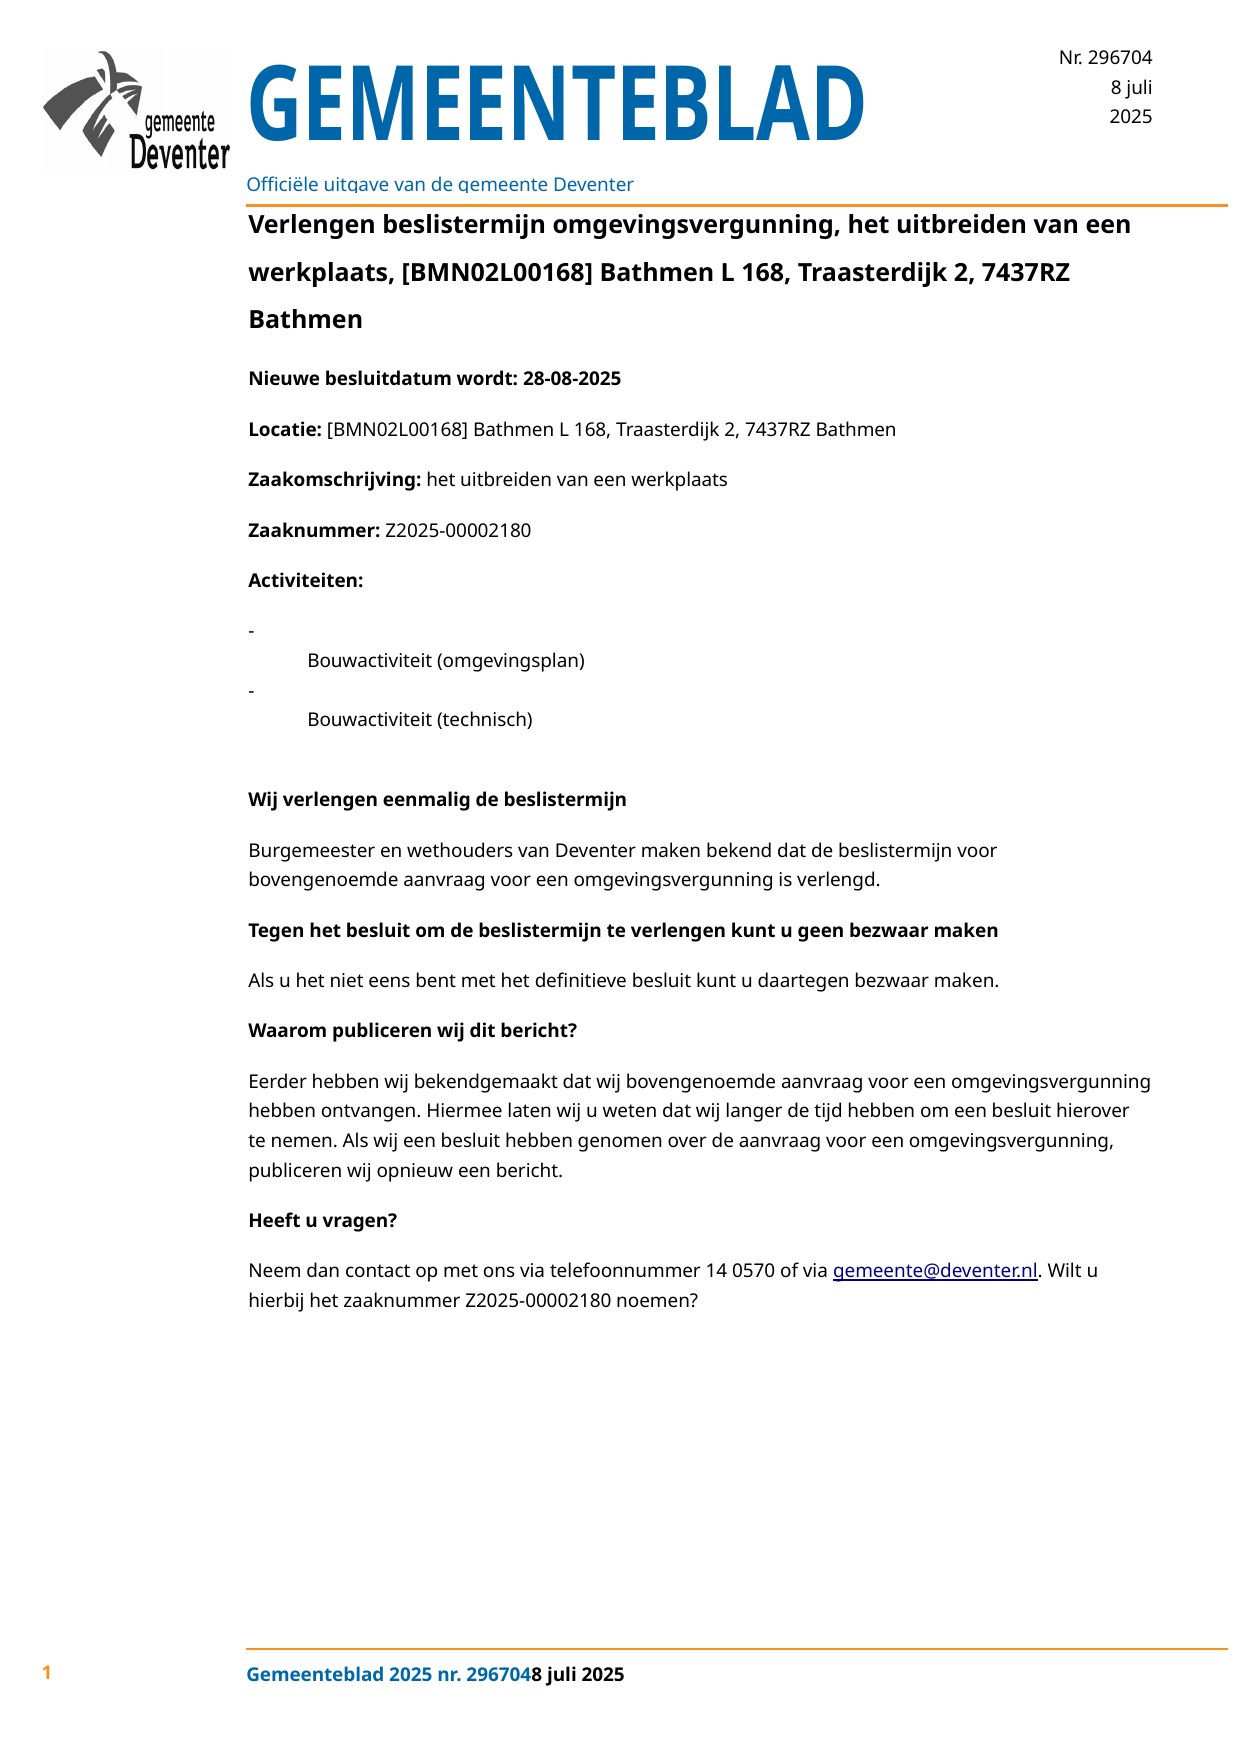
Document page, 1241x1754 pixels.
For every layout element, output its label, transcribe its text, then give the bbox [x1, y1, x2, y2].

text Nieuwe besluitdatum wordt: 28-08-2025 [248, 366, 1152, 391]
text Activiteiten: [248, 567, 1152, 593]
text Zaaknummer: Z2025-00002180 [248, 517, 1152, 542]
text Burgemeester en wethouders van Deventer maken bekend dat de beslistermijn voor bovengenoemde aanvraag voor een omgevingsvergunning is verlengd. [248, 837, 1152, 892]
list Bouwactiviteit (omgevingsplan) [248, 647, 1152, 673]
text Verlengen beslistermijn omgevingsvergunning, het uitbreiden van een werkplaats, [BMN02L00168] Bathmen L 168, Traasterdijk 2, 7437RZ Bathmen [248, 207, 1152, 336]
text Locatie: [BMN02L00168] Bathmen L 168, Traasterdijk 2, 7437RZ Bathmen [248, 416, 1152, 442]
text Als u het niet eens bent met het definitieve besluit kunt u daartegen bezwaar maken. [248, 967, 1152, 993]
picture [41, 47, 231, 172]
text Wij verlengen eenmalig de beslistermijn [248, 786, 1152, 812]
text Zaakomschrijving: het uitbreiden van een werkplaats [248, 466, 1152, 492]
text Eerder hebben wij bekendgemaakt dat wij bovengenoemde aanvraag voor een omgevingsvergunning hebben ontvangen. Hiermee laten wij u weten dat wij langer de tijd hebben om een besluit hierover te nemen. Als wij een besluit hebben genomen over de aanvraag voor een omgevingsvergunning, publiceren wij opnieuw een bericht. [248, 1068, 1152, 1182]
text Neem dan contact op met ons via telefoonnummer 14 0570 of via gemeente@deventer.nl. Wilt u hierbij het zaaknummer Z2025-00002180 noemen? [248, 1258, 1152, 1313]
list Bouwactiviteit (technisch) [248, 706, 1152, 732]
text Waarom publiceren wij dit bericht? [248, 1018, 1152, 1043]
text Heeft u vragen? [248, 1207, 1152, 1233]
text Tegen het besluit om de beslistermijn te verlengen kunt u geen bezwaar maken [248, 917, 1152, 942]
